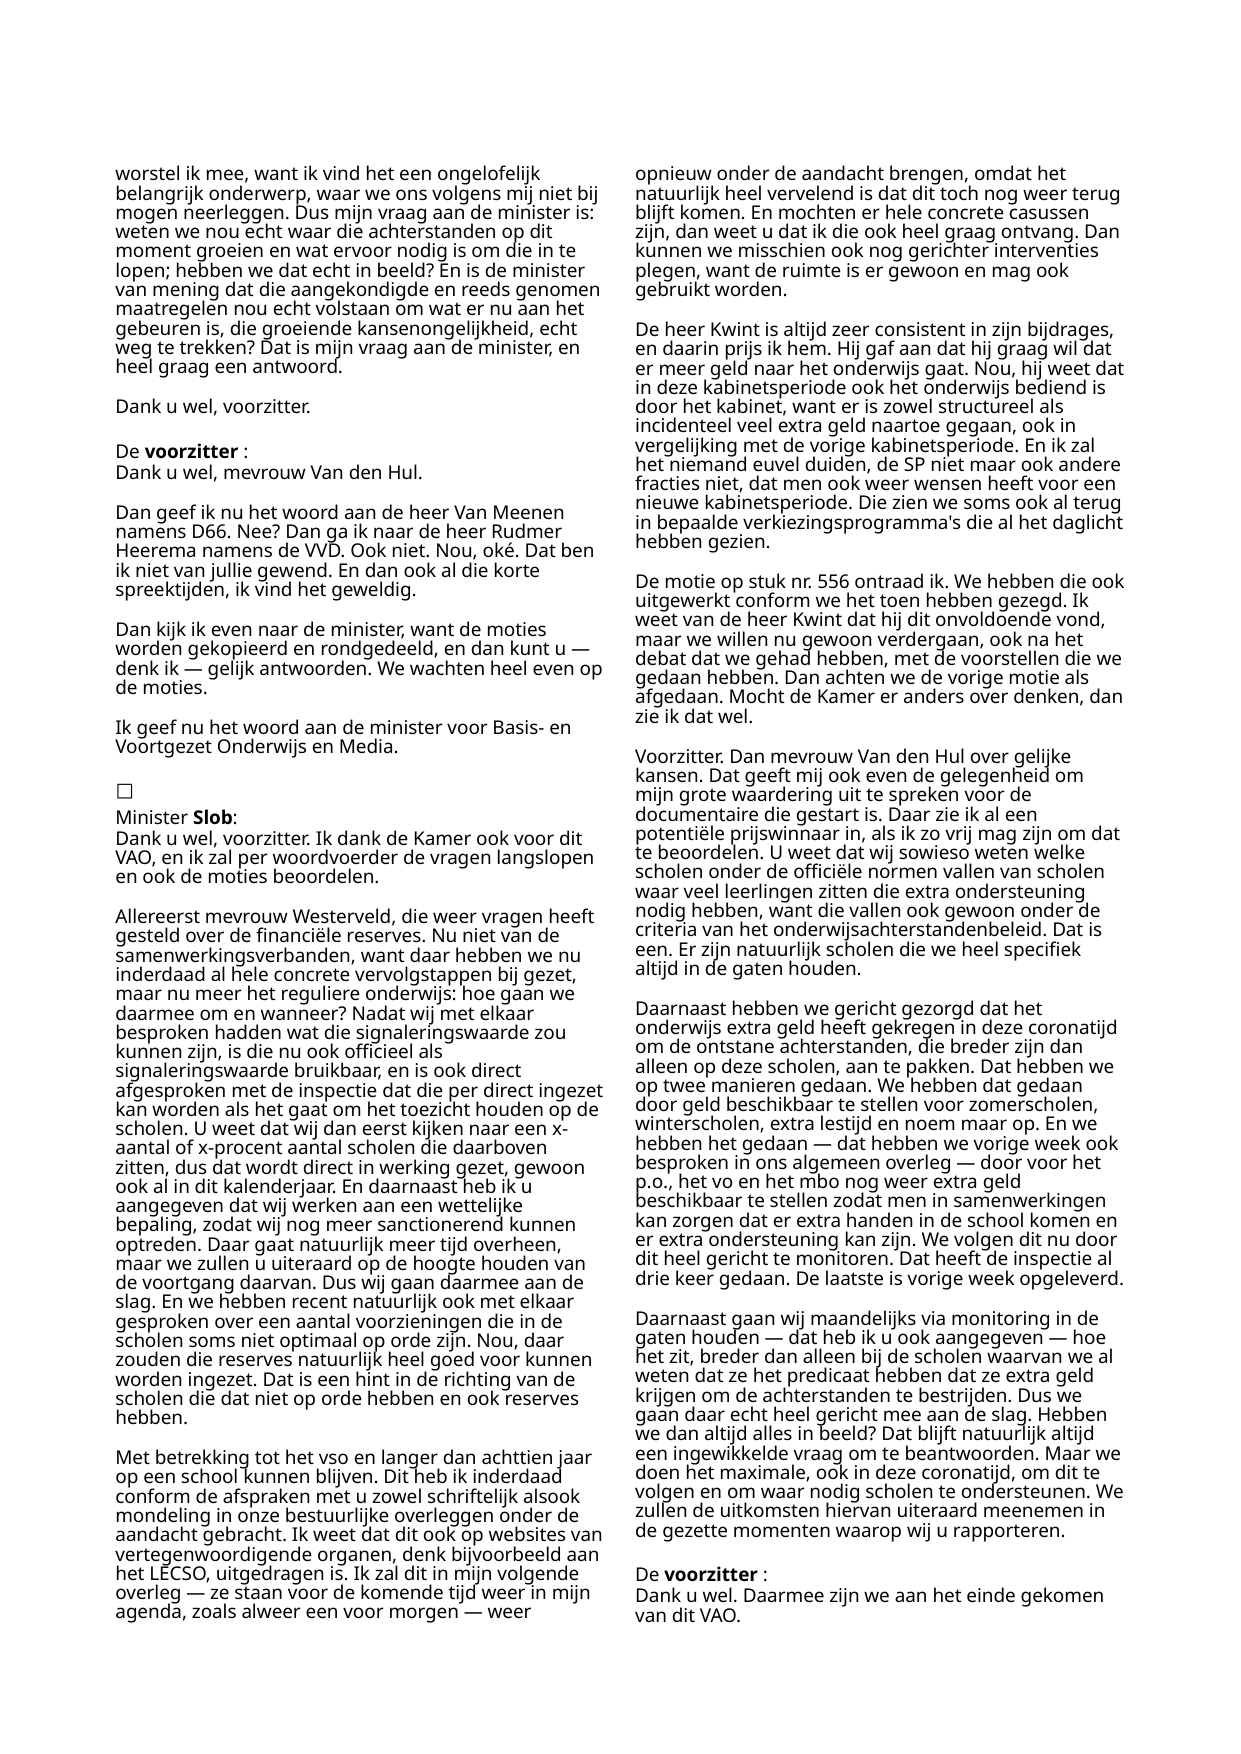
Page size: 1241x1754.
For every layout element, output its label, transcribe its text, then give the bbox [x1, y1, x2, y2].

text Dank u wel, mevrouw Van den Hul. [115, 464, 605, 483]
text Dan kijk ik even naar de minister, want de moties worden gekopieerd en rondgedeeld, en dan kunt u — denk ik — gelijk antwoorden. We wachten heel even op de moties. [115, 621, 605, 698]
text opnieuw onder de aandacht brengen, omdat het natuurlijk heel vervelend is dat dit toch nog weer terug blijft komen. En mochten er hele concrete casussen zijn, dan weet u dat ik die ook heel graag ontvang. Dan kunnen we misschien ook nog gerichter interventies plegen, want de ruimte is er gewoon en mag ook gebruikt worden. [635, 165, 1125, 300]
text Dan geef ik nu het woord aan de heer Van Meenen namens D66. Nee? Dan ga ik naar de heer Rudmer Heerema namens de VVD. Ook niet. Nou, oké. Dat ben ik niet van jullie gewend. En dan ook al die korte spreektijden, ik vind het geweldig. [115, 504, 605, 600]
text Dank u wel, voorzitter. [115, 398, 605, 417]
text De voorzitter : [635, 1562, 1125, 1587]
text Voorzitter. Dan mevrouw Van den Hul over gelijke kansen. Dat geeft mij ook even de gelegenheid om mijn grote waardering uit te spreken voor de documentaire die gestart is. Daar zie ik al een potentiële prijswinnaar in, als ik zo vrij mag zijn om dat te beoordelen. U weet dat wij sowieso weten welke scholen onder de officiële normen vallen van scholen waar veel leerlingen zitten die extra ondersteuning nodig hebben, want die vallen ook gewoon onder de criteria van het onderwijsachterstandenbeleid. Dat is een. Er zijn natuurlijk scholen die we heel specifiek altijd in de gaten houden. [635, 748, 1125, 979]
text Minister Slob: [115, 804, 605, 829]
text Dank u wel. Daarmee zijn we aan het einde gekomen van dit VAO. [635, 1587, 1125, 1626]
text Daarnaast gaan wij maandelijks via monitoring in de gaten houden — dat heb ik u ook aangegeven — hoe het zit, breder dan alleen bij de scholen waarvan we al weten dat ze het predicaat hebben dat ze extra geld krijgen om de achterstanden te bestrijden. Dus we gaan daar echt heel gericht mee aan de slag. Hebben we dan altijd alles in beeld? Dat blijft natuurlijk altijd een ingewikkelde vraag om te beantwoorden. Maar we doen het maximale, ook in deze coronatijd, om dit te volgen en om waar nodig scholen te ondersteunen. We zullen de uitkomsten hiervan uiteraard meenemen in de gezette momenten waarop wij u rapporteren. [635, 1309, 1125, 1541]
text ⬜ [115, 778, 605, 804]
text Ik geef nu het woord aan de minister voor Basis- en Voortgezet Onderwijs en Media. [115, 719, 605, 757]
text De motie op stuk nr. 556 ontraad ik. We hebben die ook uitgewerkt conform we het toen hebben gezegd. Ik weet van de heer Kwint dat hij dit onvoldoende vond, maar we willen nu gewoon verdergaan, ook na het debat dat we gehad hebben, met de voorstellen die we gedaan hebben. Dan achten we de vorige motie als afgedaan. Mocht de Kamer er anders over denken, dan zie ik dat wel. [635, 573, 1125, 727]
text Daarnaast hebben we gericht gezorgd dat het onderwijs extra geld heeft gekregen in deze coronatijd om de ontstane achterstanden, die breder zijn dan alleen op deze scholen, aan te pakken. Dat hebben we op twee manieren gedaan. We hebben dat gedaan door geld beschikbaar te stellen voor zomerscholen, winterscholen, extra lestijd en noem maar op. En we hebben het gedaan — dat hebben we vorige week ook besproken in ons algemeen overleg — door voor het p.o., het vo en het mbo nog weer extra geld beschikbaar te stellen zodat men in samenwerkingen kan zorgen dat er extra handen in de school komen en er extra ondersteuning kan zijn. We volgen dit nu door dit heel gericht te monitoren. Dat heeft de inspectie al drie keer gedaan. De laatste is vorige week opgeleverd. [635, 1000, 1125, 1289]
text Met betrekking tot het vso en langer dan achttien jaar op een school kunnen blijven. Dit heb ik inderdaad conform de afspraken met u zowel schriftelijk alsook mondeling in onze bestuurlijke overleggen onder de aandacht gebracht. Ik weet dat dit ook op websites van vertegenwoordigende organen, denk bijvoorbeeld aan het LECSO, uitgedragen is. Ik zal dit in mijn volgende overleg — ze staan voor de komende tijd weer in mijn agenda, zoals alweer een voor morgen — weer [115, 1449, 605, 1623]
text De heer Kwint is altijd zeer consistent in zijn bijdrages, en daarin prijs ik hem. Hij gaf aan dat hij graag wil dat er meer geld naar het onderwijs gaat. Nou, hij weet dat in deze kabinetsperiode ook het onderwijs bediend is door het kabinet, want er is zowel structureel als incidenteel veel extra geld naartoe gegaan, ook in vergelijking met de vorige kabinetsperiode. En ik zal het niemand euvel duiden, de SP niet maar ook andere fracties niet, dat men ook weer wensen heeft voor een nieuwe kabinetsperiode. Die zien we soms ook al terug in bepaalde verkiezingsprogramma's die al het daglicht hebben gezien. [635, 321, 1125, 552]
text worstel ik mee, want ik vind het een ongelofelijk belangrijk onderwerp, waar we ons volgens mij niet bij mogen neerleggen. Dus mijn vraag aan de minister is: weten we nou echt waar die achterstanden op dit moment groeien en wat ervoor nodig is om die in te lopen; hebben we dat echt in beeld? En is de minister van mening dat die aangekondigde en reeds genomen maatregelen nou echt volstaan om wat er nu aan het gebeuren is, die groeiende kansenongelijkheid, echt weg te trekken? Dat is mijn vraag aan de minister, en heel graag een antwoord. [115, 165, 605, 377]
text Allereerst mevrouw Westerveld, die weer vragen heeft gesteld over de financiële reserves. Nu niet van de samenwerkingsverbanden, want daar hebben we nu inderdaad al hele concrete vervolgstappen bij gezet, maar nu meer het reguliere onderwijs: hoe gaan we daarmee om en wanneer? Nadat wij met elkaar besproken hadden wat die signaleringswaarde zou kunnen zijn, is die nu ook officieel als signaleringswaarde bruikbaar, en is ook direct afgesproken met de inspectie dat die per direct ingezet kan worden als het gaat om het toezicht houden op de scholen. U weet dat wij dan eerst kijken naar een x-aantal of x-procent aantal scholen die daarboven zitten, dus dat wordt direct in werking gezet, gewoon ook al in dit kalenderjaar. En daarnaast heb ik u aangegeven dat wij werken aan een wettelijke bepaling, zodat wij nog meer sanctionerend kunnen optreden. Daar gaat natuurlijk meer tijd overheen, maar we zullen u uiteraard op de hoogte houden van de voortgang daarvan. Dus wij gaan daarmee aan de slag. En we hebben recent natuurlijk ook met elkaar gesproken over een aantal voorzieningen die in de scholen soms niet optimaal op orde zijn. Nou, daar zouden die reserves natuurlijk heel goed voor kunnen worden ingezet. Dat is een hint in de richting van de scholen die dat niet op orde hebben en ook reserves hebben. [115, 908, 605, 1428]
text De voorzitter : [115, 438, 605, 464]
text Dank u wel, voorzitter. Ik dank de Kamer ook voor dit VAO, en ik zal per woordvoerder de vragen langslopen en ook de moties beoordelen. [115, 829, 605, 887]
